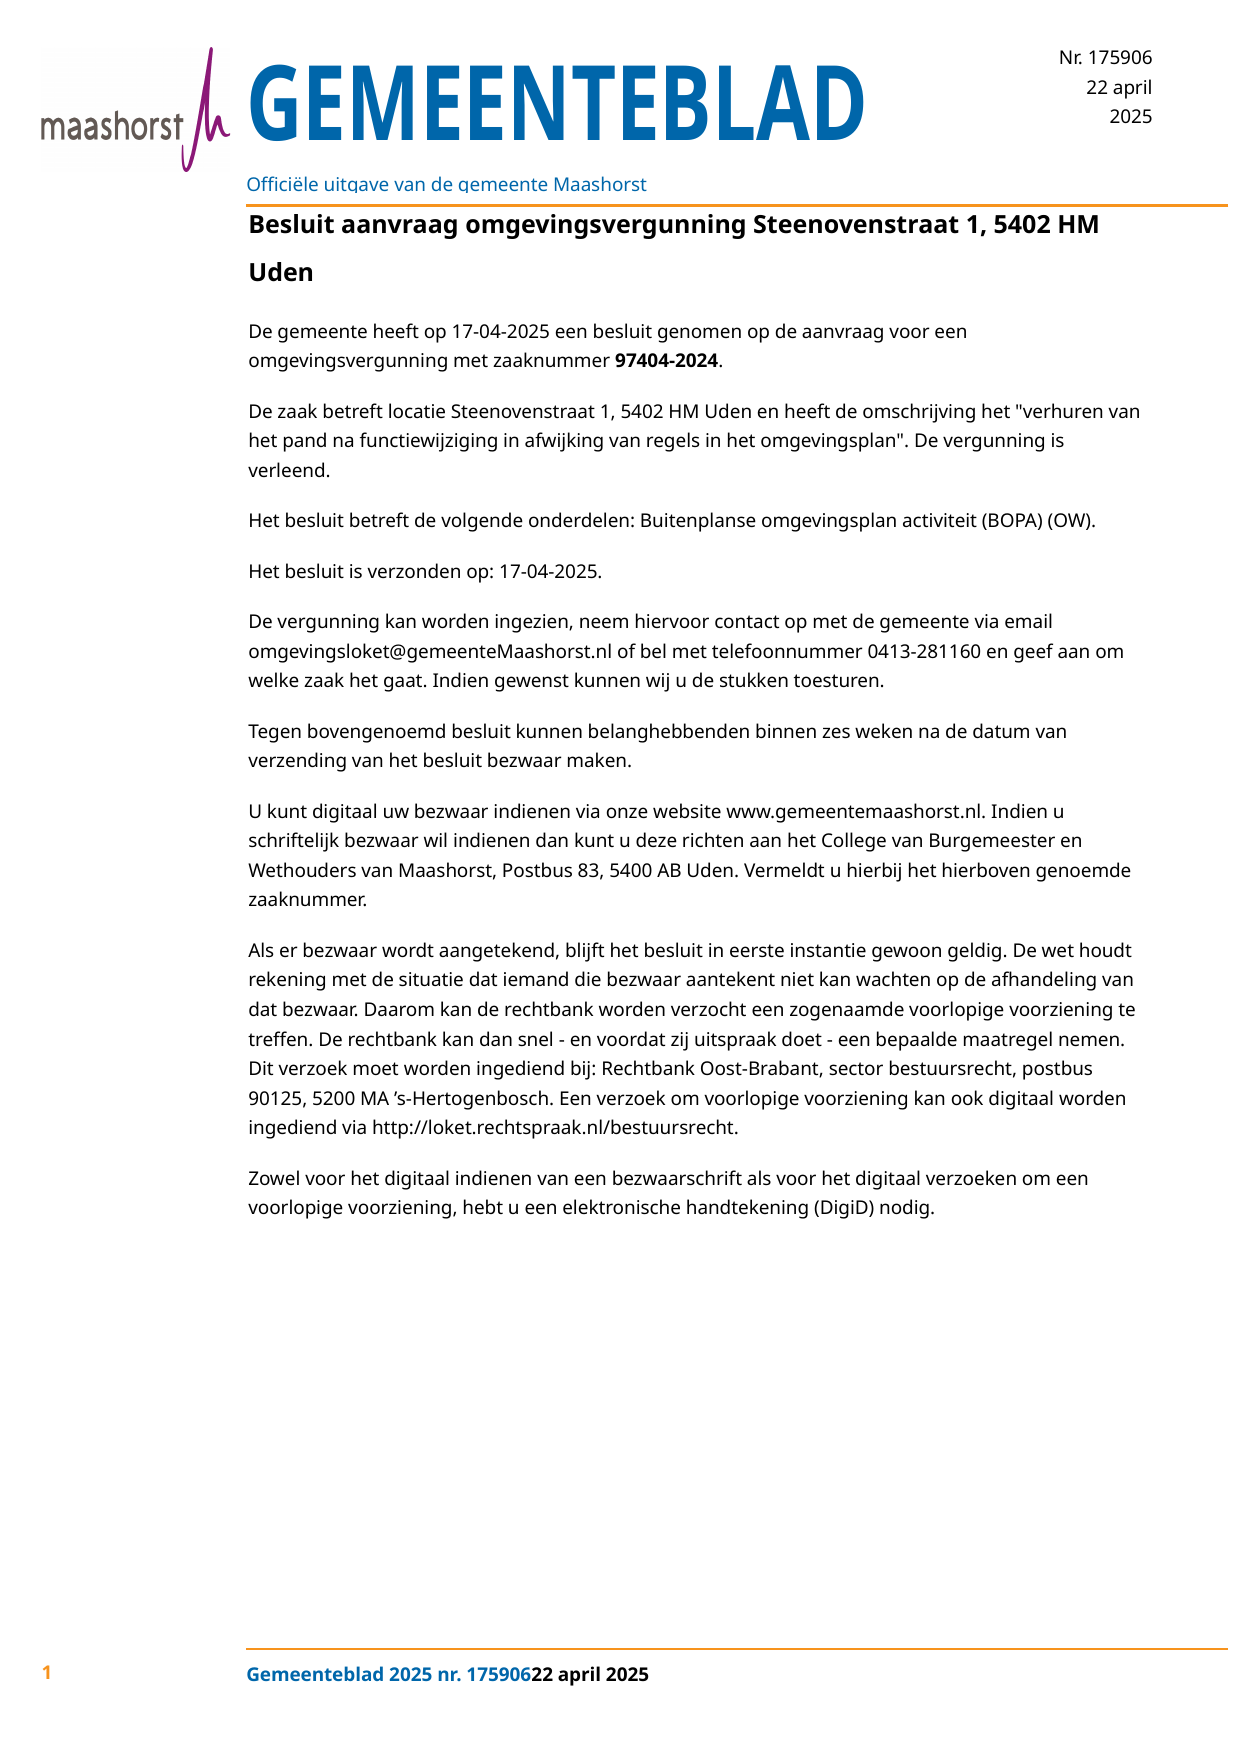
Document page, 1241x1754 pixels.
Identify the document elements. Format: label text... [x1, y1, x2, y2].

text Besluit aanvraag omgevingsvergunning Steenovenstraat 1, 5402 HM Uden [248, 207, 1152, 288]
text De zaak betreft locatie Steenovenstraat 1, 5402 HM Uden en heeft de omschrijving het "verhuren van het pand na functiewijziging in afwijking van regels in het omgevingsplan". De vergunning is verleend. [248, 398, 1152, 483]
text Zowel voor het digitaal indienen van een bezwaarschrift als voor het digitaal verzoeken om een voorlopige voorziening, hebt u een elektronische handtekening (DigiD) nodig. [248, 1165, 1152, 1220]
text De gemeente heeft op 17-04-2025 een besluit genomen op de aanvraag voor een omgevingsvergunning met zaaknummer 97404-2024. [248, 318, 1152, 373]
text Tegen bovengenoemd besluit kunnen belanghebbenden binnen zes weken na de datum van verzending van het besluit bezwaar maken. [248, 718, 1152, 773]
text U kunt digitaal uw bezwaar indienen via onze website www.gemeentemaashorst.nl. Indien u schriftelijk bezwaar wil indienen dan kunt u deze richten aan het College van Burgemeester en Wethouders van Maashorst, Postbus 83, 5400 AB Uden. Vermeldt u hierbij het hierboven genoemde zaaknummer. [248, 798, 1152, 912]
text Het besluit betreft de volgende onderdelen: Buitenplanse omgevingsplan activiteit (BOPA) (OW). [248, 507, 1152, 533]
text De vergunning kan worden ingezien, neem hiervoor contact op met de gemeente via email omgevingsloket@gemeenteMaashorst.nl of bel met telefoonnummer 0413-281160 en geef aan om welke zaak het gaat. Indien gewenst kunnen wij u de stukken toesturen. [248, 608, 1152, 693]
picture [41, 47, 231, 172]
text Als er bezwaar wordt aangetekend, blijft het besluit in eerste instantie gewoon geldig. De wet houdt rekening met de situatie dat iemand die bezwaar aantekent niet kan wachten op de afhandeling van dat bezwaar. Daarom kan de rechtbank worden verzocht een zogenaamde voorlopige voorziening te treffen. De rechtbank kan dan snel - en voordat zij uitspraak doet - een bepaalde maatregel nemen. Dit verzoek moet worden ingediend bij: Rechtbank Oost-Brabant, sector bestuursrecht, postbus 90125, 5200 MA ’s-Hertogenbosch. Een verzoek om voorlopige voorziening kan ook digitaal worden ingediend via http://loket.rechtspraak.nl/bestuursrecht. [248, 937, 1152, 1140]
text Het besluit is verzonden op: 17-04-2025. [248, 558, 1152, 584]
